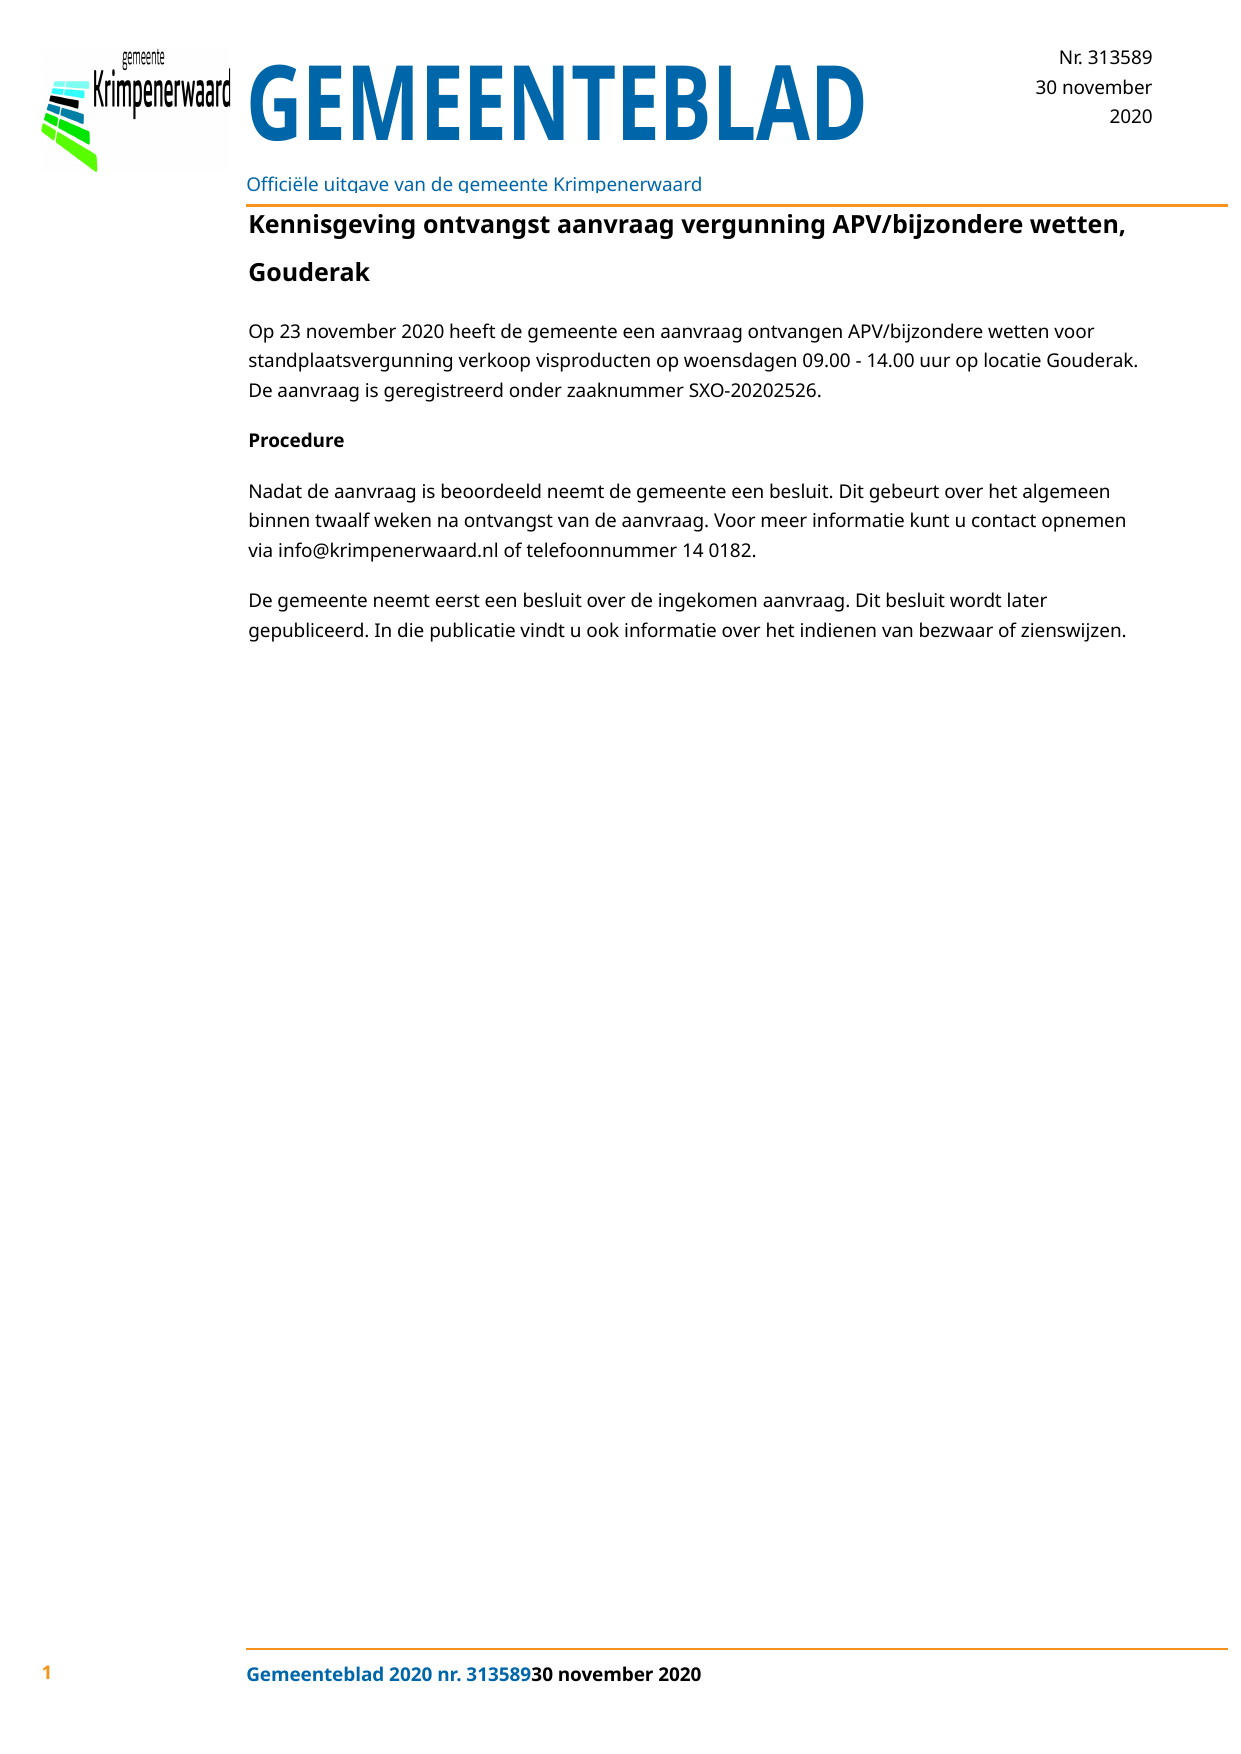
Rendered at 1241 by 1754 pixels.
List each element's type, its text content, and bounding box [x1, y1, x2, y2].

text De gemeente neemt eerst een besluit over de ingekomen aanvraag. Dit besluit wordt later gepubliceerd. In die publicatie vindt u ook informatie over het indienen van bezwaar of zienswijzen. [248, 587, 1152, 643]
picture [41, 47, 231, 172]
text Kennisgeving ontvangst aanvraag vergunning APV/bijzondere wetten, Gouderak [248, 207, 1152, 288]
text Nadat de aanvraag is beoordeeld neemt de gemeente een besluit. Dit gebeurt over het algemeen binnen twaalf weken na ontvangst van de aanvraag. Voor meer informatie kunt u contact opnemen via info@krimpenerwaard.nl of telefoonnummer 14 0182. [248, 478, 1152, 563]
text Procedure [248, 427, 1152, 453]
text Op 23 november 2020 heeft de gemeente een aanvraag ontvangen APV/bijzondere wetten voor standplaatsvergunning verkoop visproducten op woensdagen 09.00 - 14.00 uur op locatie Gouderak. De aanvraag is geregistreerd onder zaaknummer SXO-20202526. [248, 318, 1152, 403]
